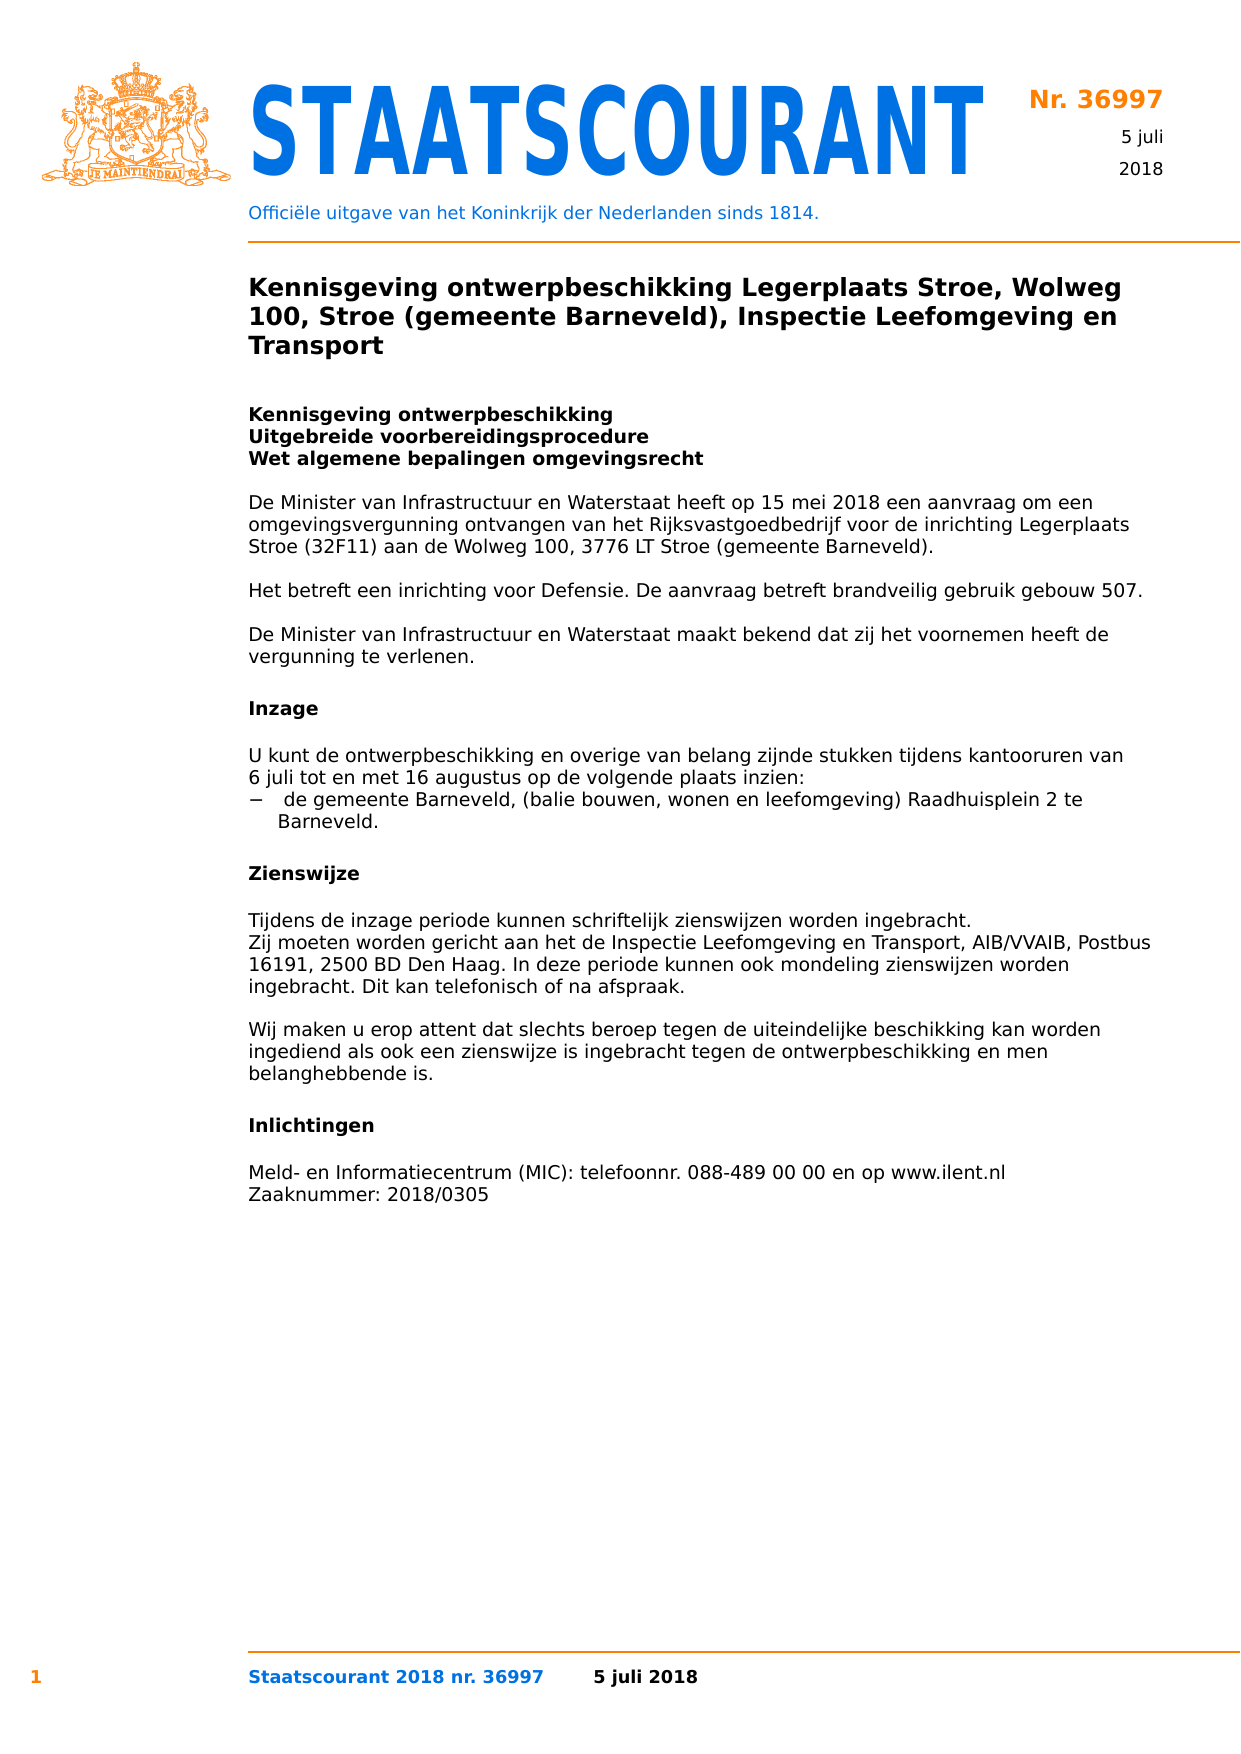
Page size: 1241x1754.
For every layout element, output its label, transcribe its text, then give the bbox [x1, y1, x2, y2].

text Wet algemene bepalingen omgevingsrecht [248, 448, 1163, 470]
subtitle Kennisgeving ontwerpbeschikking Legerplaats Stroe, Wolweg 100, Stroe (gemeente Barneveld), Inspectie Leefomgeving en Transport [248, 273, 1163, 361]
text Uitgebreide voorbereidingsprocedure [248, 426, 1163, 448]
text Tijdens de inzage periode kunnen schriftelijk zienswijzen worden ingebracht. [248, 909, 1163, 932]
text Het betreft een inrichting voor Defensie. De aanvraag betreft brandveilig gebruik gebouw 507. [248, 580, 1163, 602]
subtitle Inlichtingen [248, 1115, 1163, 1137]
text Zij moeten worden gericht aan het de Inspectie Leefomgeving en Transport, AIB/VVAIB, Postbus 16191, 2500 BD Den Haag. In deze periode kunnen ook mondeling zienswijzen worden ingebracht. Dit kan telefonisch of na afspraak. [248, 932, 1163, 997]
text Kennisgeving ontwerpbeschikking [248, 404, 1163, 426]
text U kunt de ontwerpbeschikking en overige van belang zijnde stukken tijdens kantooruren van 6 juli tot en met 16 augustus op de volgende plaats inzien: [248, 745, 1163, 789]
text Zaaknummer: 2018/0305 [248, 1184, 1163, 1206]
table_cell 5 juli [998, 121, 1240, 153]
text Wij maken u erop attent dat slechts beroep tegen de uiteindelijke beschikking kan worden ingediend als ook een zienswijze is ingebracht tegen de ontwerpbeschikking en men belanghebbende is. [248, 1019, 1163, 1085]
picture [41, 62, 231, 186]
text De Minister van Infrastructuur en Waterstaat maakt bekend dat zij het voornemen heeft de vergunning te verlenen. [248, 624, 1163, 668]
text − de gemeente Barneveld, (balie bouwen, wonen en leefomgeving) Raadhuisplein 2 te Barneveld. [248, 789, 1163, 833]
text De Minister van Infrastructuur en Waterstaat heeft op 15 mei 2018 een aanvraag om een omgevingsvergunning ontvangen van het Rijksvastgoedbedrijf voor de inrichting Legerplaats Stroe (32F11) aan de Wolweg 100, 3776 LT Stroe (gemeente Barneveld). [248, 492, 1163, 558]
table_header [25, 62, 248, 241]
text Meld- en Informatiecentrum (MIC): telefoonnr. 088-489 00 00 en op www.ilent.nl [248, 1162, 1163, 1184]
table_cell Officiële uitgave van het Koninkrijk der Nederlanden sinds 1814. [248, 203, 1240, 241]
table_header Nr. 36997 [998, 62, 1240, 121]
table_header STAATSCOURANT [248, 62, 998, 203]
subtitle Zienswijze [248, 863, 1163, 884]
table_cell 2018 [998, 153, 1240, 203]
subtitle Inzage [248, 698, 1163, 720]
